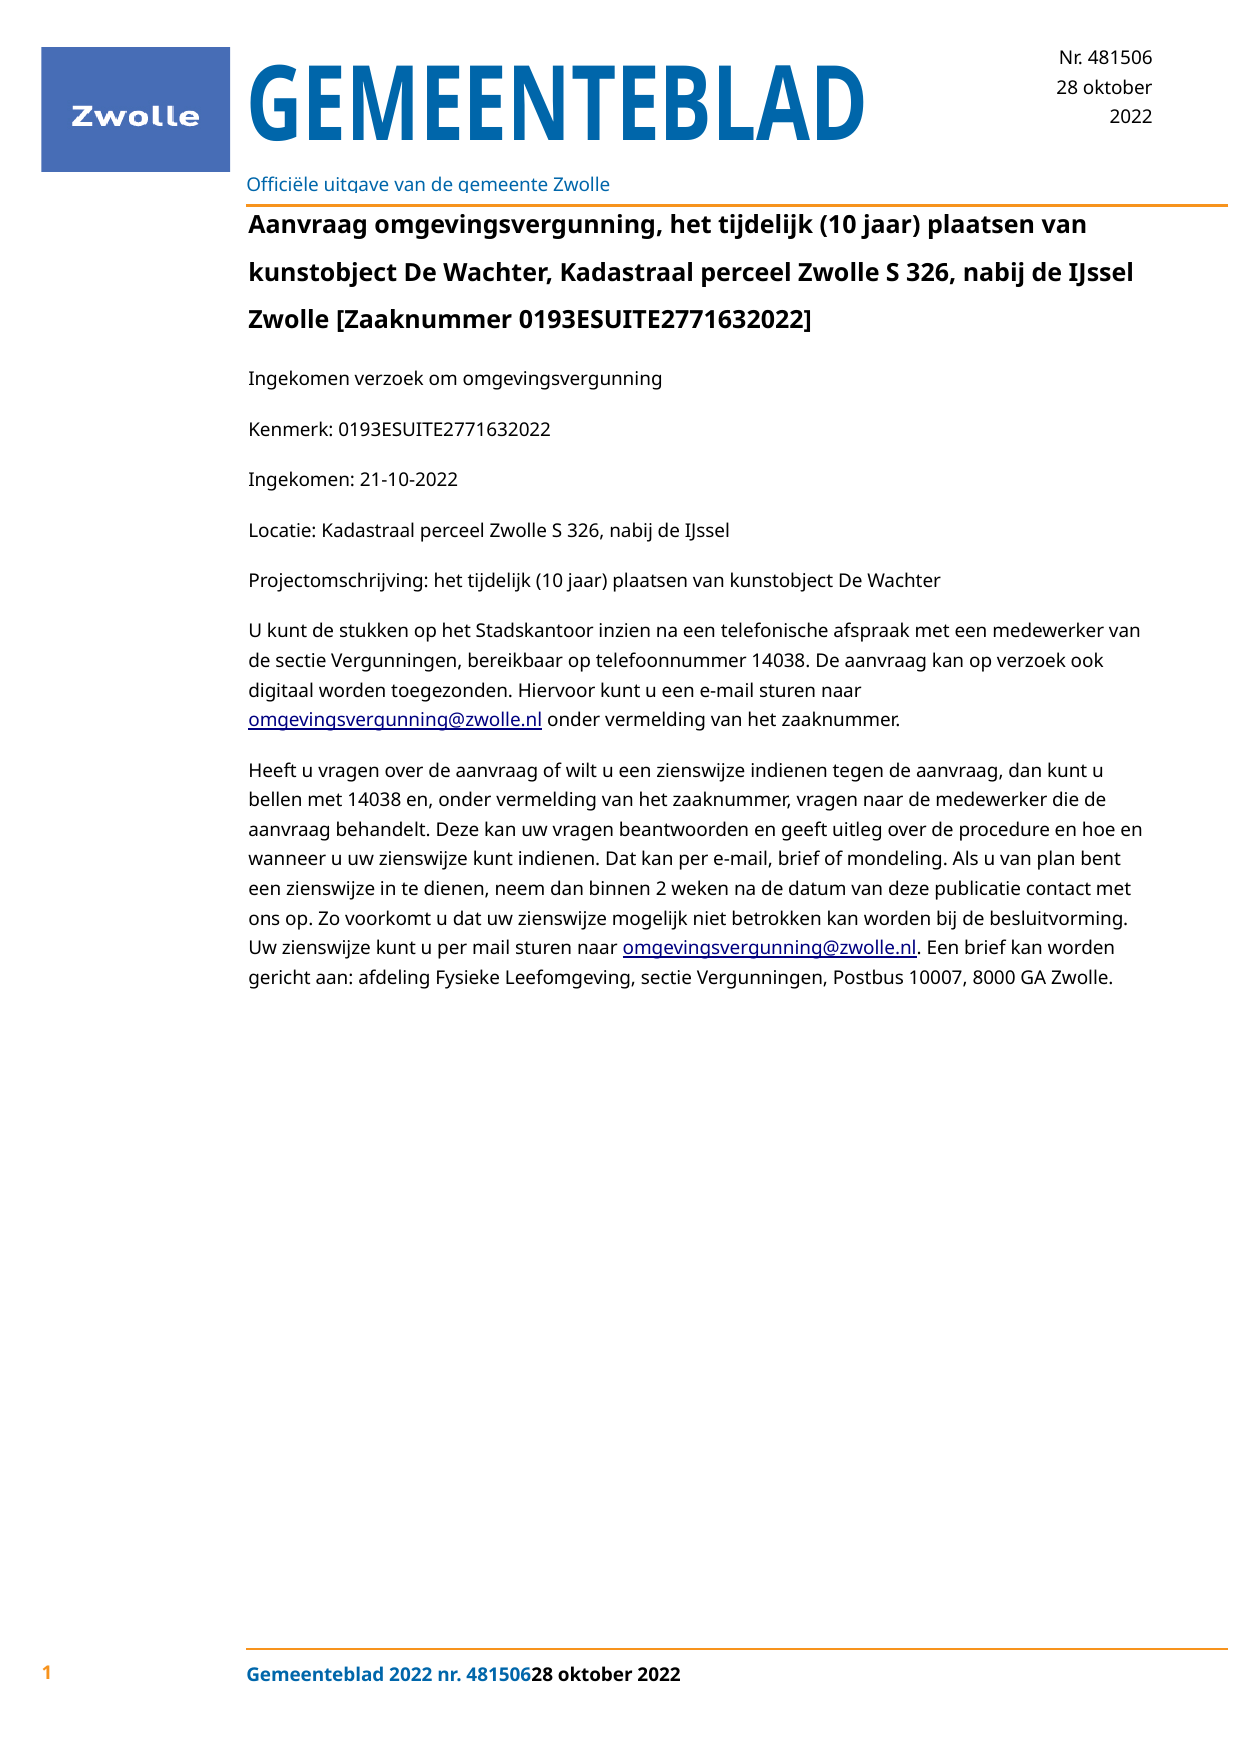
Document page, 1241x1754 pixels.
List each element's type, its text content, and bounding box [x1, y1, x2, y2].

text Aanvraag omgevingsvergunning, het tijdelijk (10 jaar) plaatsen van kunstobject De Wachter, Kadastraal perceel Zwolle S 326, nabij de IJssel Zwolle [Zaaknummer 0193ESUITE2771632022] [248, 207, 1152, 336]
text Ingekomen verzoek om omgevingsvergunning [248, 366, 1152, 391]
text Projectomschrijving: het tijdelijk (10 jaar) plaatsen van kunstobject De Wachter [248, 567, 1152, 593]
text U kunt de stukken op het Stadskantoor inzien na een telefonische afspraak met een medewerker van de sectie Vergunningen, bereikbaar op telefoonnummer 14038. De aanvraag kan op verzoek ook digitaal worden toegezonden. Hiervoor kunt u een e-mail sturen naar omgevingsvergunning@zwolle.nl onder vermelding van het zaaknummer. [248, 618, 1152, 732]
text Locatie: Kadastraal perceel Zwolle S 326, nabij de IJssel [248, 517, 1152, 542]
text Heeft u vragen over de aanvraag of wilt u een zienswijze indienen tegen de aanvraag, dan kunt u bellen met 14038 en, onder vermelding van het zaaknummer, vragen naar de medewerker die de aanvraag behandelt. Deze kan uw vragen beantwoorden en geeft uitleg over de procedure en hoe en wanneer u uw zienswijze kunt indienen. Dat kan per e-mail, brief of mondeling. Als u van plan bent een zienswijze in te dienen, neem dan binnen 2 weken na de datum van deze publicatie contact met ons op. Zo voorkomt u dat uw zienswijze mogelijk niet betrokken kan worden bij de besluitvorming. Uw zienswijze kunt u per mail sturen naar omgevingsvergunning@zwolle.nl. Een brief kan worden gericht aan: afdeling Fysieke Leefomgeving, sectie Vergunningen, Postbus 10007, 8000 GA Zwolle. [248, 757, 1152, 989]
picture [41, 47, 231, 172]
text Ingekomen: 21-10-2022 [248, 466, 1152, 492]
text Kenmerk: 0193ESUITE2771632022 [248, 416, 1152, 442]
